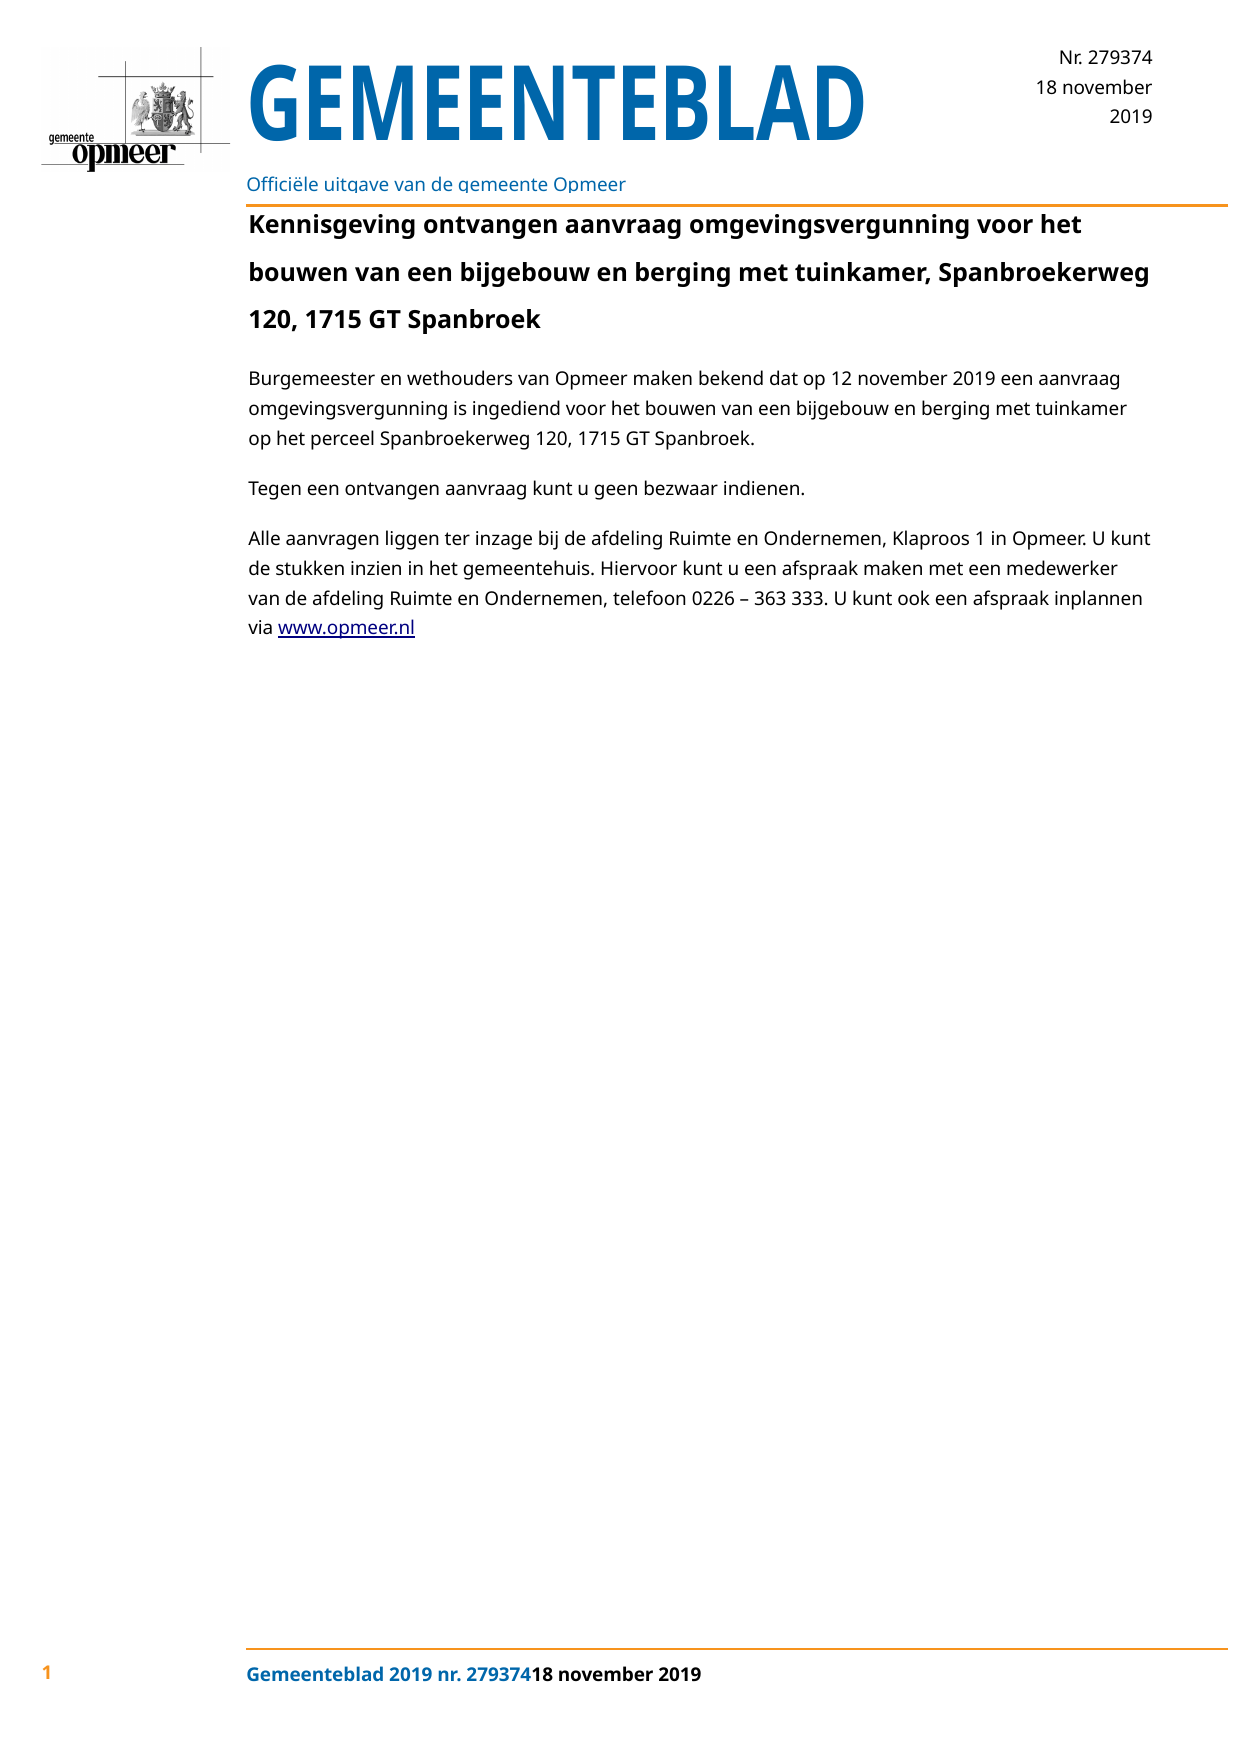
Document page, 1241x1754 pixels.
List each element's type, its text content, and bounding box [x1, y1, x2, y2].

text Tegen een ontvangen aanvraag kunt u geen bezwaar indienen. [248, 475, 1152, 501]
text Alle aanvragen liggen ter inzage bij de afdeling Ruimte en Ondernemen, Klaproos 1 in Opmeer. U kunt de stukken inzien in het gemeentehuis. Hiervoor kunt u een afspraak maken met een medewerker van de afdeling Ruimte en Ondernemen, telefoon 0226 – 363 333. U kunt ook een afspraak inplannen via www.opmeer.nl [248, 526, 1152, 640]
text Kennisgeving ontvangen aanvraag omgevingsvergunning voor het bouwen van een bijgebouw en berging met tuinkamer, Spanbroekerweg 120, 1715 GT Spanbroek [248, 207, 1152, 336]
picture [41, 47, 231, 172]
text Burgemeester en wethouders van Opmeer maken bekend dat op 12 november 2019 een aanvraag omgevingsvergunning is ingediend voor het bouwen van een bijgebouw en berging met tuinkamer op het perceel Spanbroekerweg 120, 1715 GT Spanbroek. [248, 366, 1152, 450]
